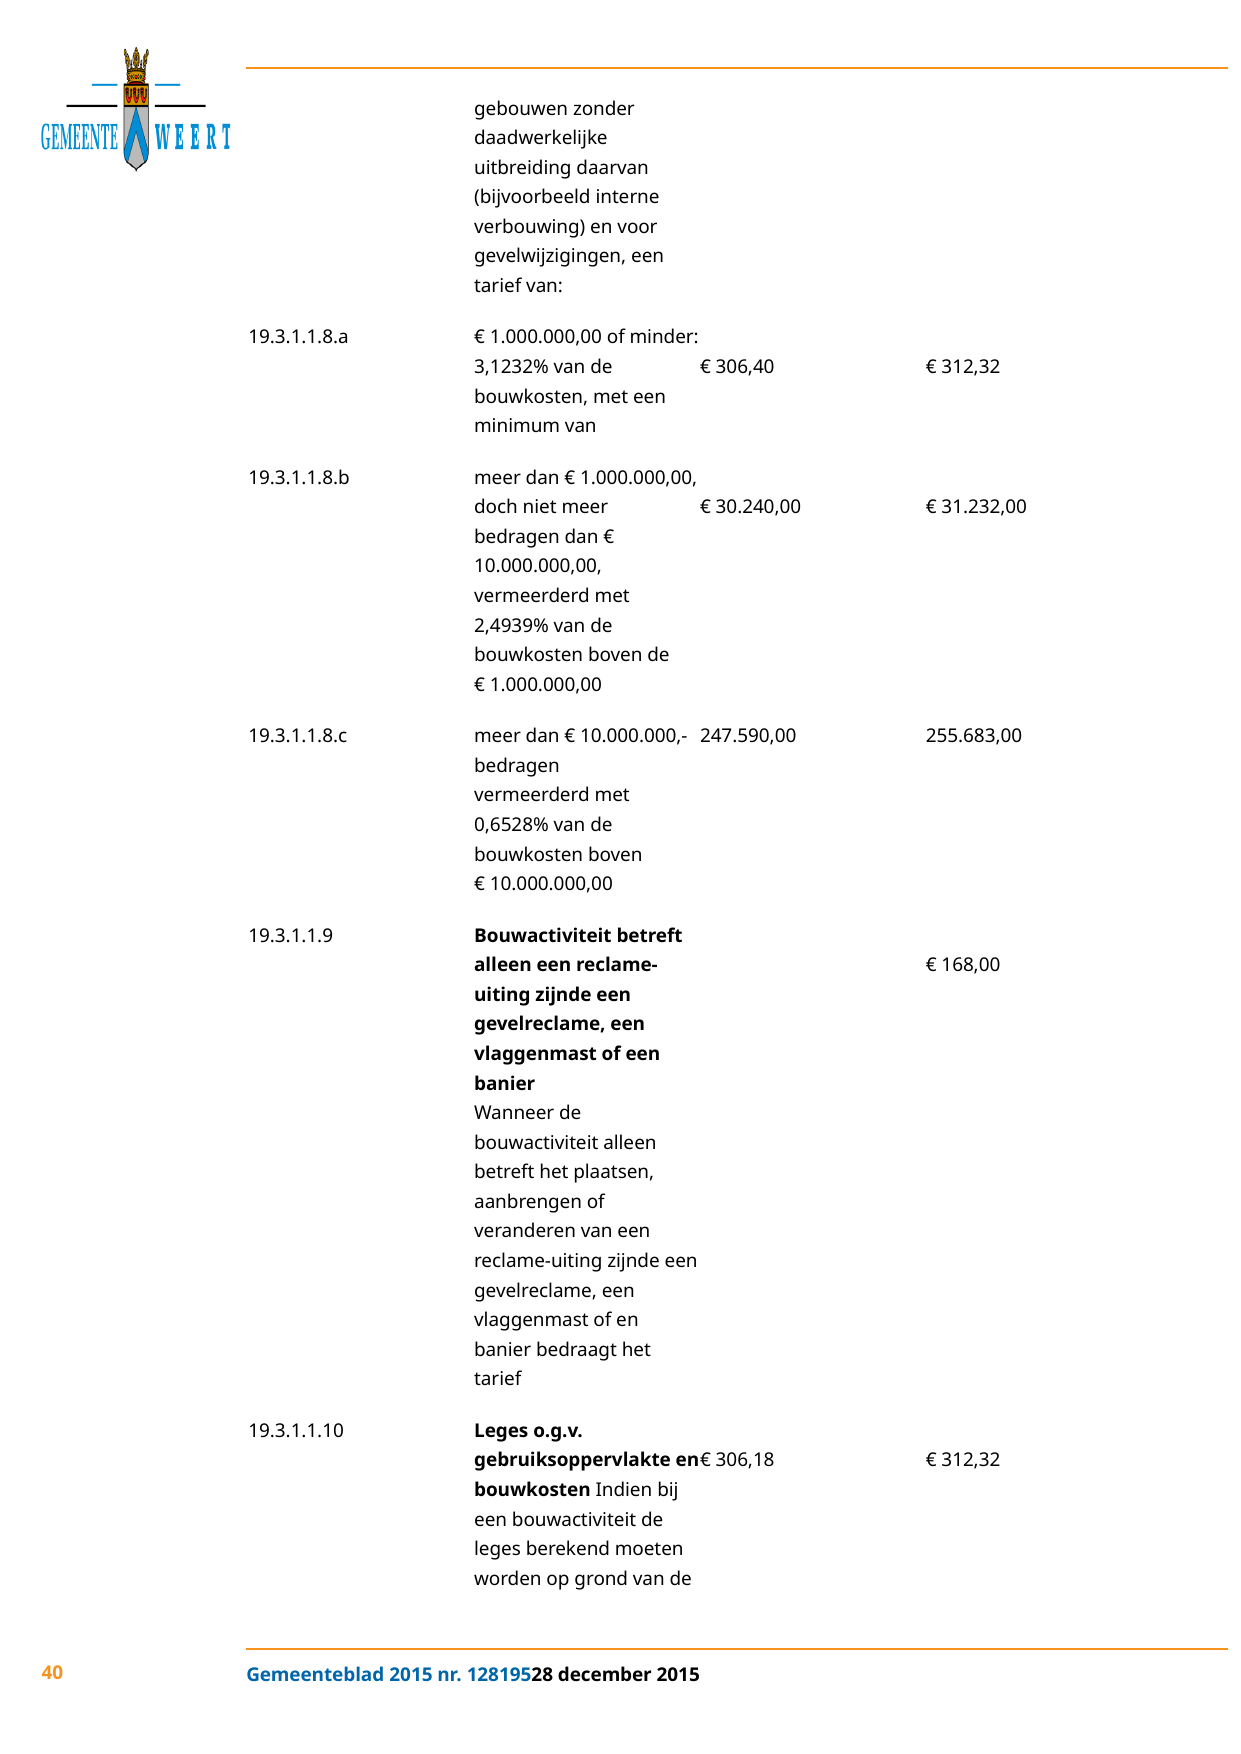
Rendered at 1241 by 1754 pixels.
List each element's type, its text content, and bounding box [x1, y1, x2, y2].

picture [41, 47, 231, 172]
table_cell € 168,00 [926, 922, 1152, 1391]
table_cell meer dan € 1.000.000,00, doch niet meer bedragen dan € 10.000.000,00, vermeerderd met 2,4939% van de bouwkosten boven de € 1.000.000,00 [474, 464, 700, 697]
table_cell [700, 298, 926, 324]
table_cell € 306,18 [700, 1417, 926, 1591]
table_cell [474, 1391, 700, 1417]
table_cell [926, 896, 1152, 922]
table_cell [926, 438, 1152, 464]
table_cell [248, 896, 474, 922]
table_cell [700, 1391, 926, 1417]
table_cell [926, 1391, 1152, 1417]
table_cell [926, 298, 1152, 324]
table_cell € 312,32 [926, 324, 1152, 438]
table_cell [248, 95, 474, 298]
table_cell [248, 697, 474, 722]
table_cell 255.683,00 [926, 723, 1152, 896]
table_cell [248, 1391, 474, 1417]
table_cell [700, 896, 926, 922]
table_cell [700, 438, 926, 464]
table_cell [474, 896, 700, 922]
table_cell € 1.000.000,00 of minder: 3,1232% van de bouwkosten, met een minimum van [474, 324, 700, 438]
table_cell [700, 922, 926, 1391]
table_cell [700, 697, 926, 722]
table_cell [926, 697, 1152, 722]
table_cell [700, 95, 926, 298]
table_cell € 30.240,00 [700, 464, 926, 697]
table_cell [248, 298, 474, 324]
table_cell € 306,40 [700, 324, 926, 438]
table_cell € 312,32 [926, 1417, 1152, 1591]
table_cell [248, 438, 474, 464]
table_cell Bouwactiviteit betreft alleen een reclame-uiting zijnde een gevelreclame, een vlaggenmast of een banier Wanneer de bouwactiviteit alleen betreft het plaatsen, aanbrengen of veranderen van een reclame-uiting zijnde een gevelreclame, een vlaggenmast of en banier bedraagt het tarief [474, 922, 700, 1391]
table_cell 19.3.1.1.10 [248, 1417, 474, 1591]
table_cell [474, 438, 700, 464]
table_cell 19.3.1.1.8.b [248, 464, 474, 697]
table_cell 19.3.1.1.8.c [248, 723, 474, 896]
table_cell 19.3.1.1.8.a [248, 324, 474, 438]
table_cell gebouwen zonder daadwerkelijke uitbreiding daarvan (bijvoorbeeld interne verbouwing) en voor gevelwijzigingen, een tarief van: [474, 95, 700, 298]
table_cell [474, 697, 700, 722]
table_cell 247.590,00 [700, 723, 926, 896]
table_cell 19.3.1.1.9 [248, 922, 474, 1391]
table_cell meer dan € 10.000.000,- bedragen vermeerderd met 0,6528% van de bouwkosten boven € 10.000.000,00 [474, 723, 700, 896]
table_cell [474, 298, 700, 324]
table_cell € 31.232,00 [926, 464, 1152, 697]
table_cell [926, 95, 1152, 298]
table_cell Leges o.g.v. gebruiksoppervlakte en bouwkosten Indien bij een bouwactiviteit de leges berekend moeten worden op grond van de [474, 1417, 700, 1591]
